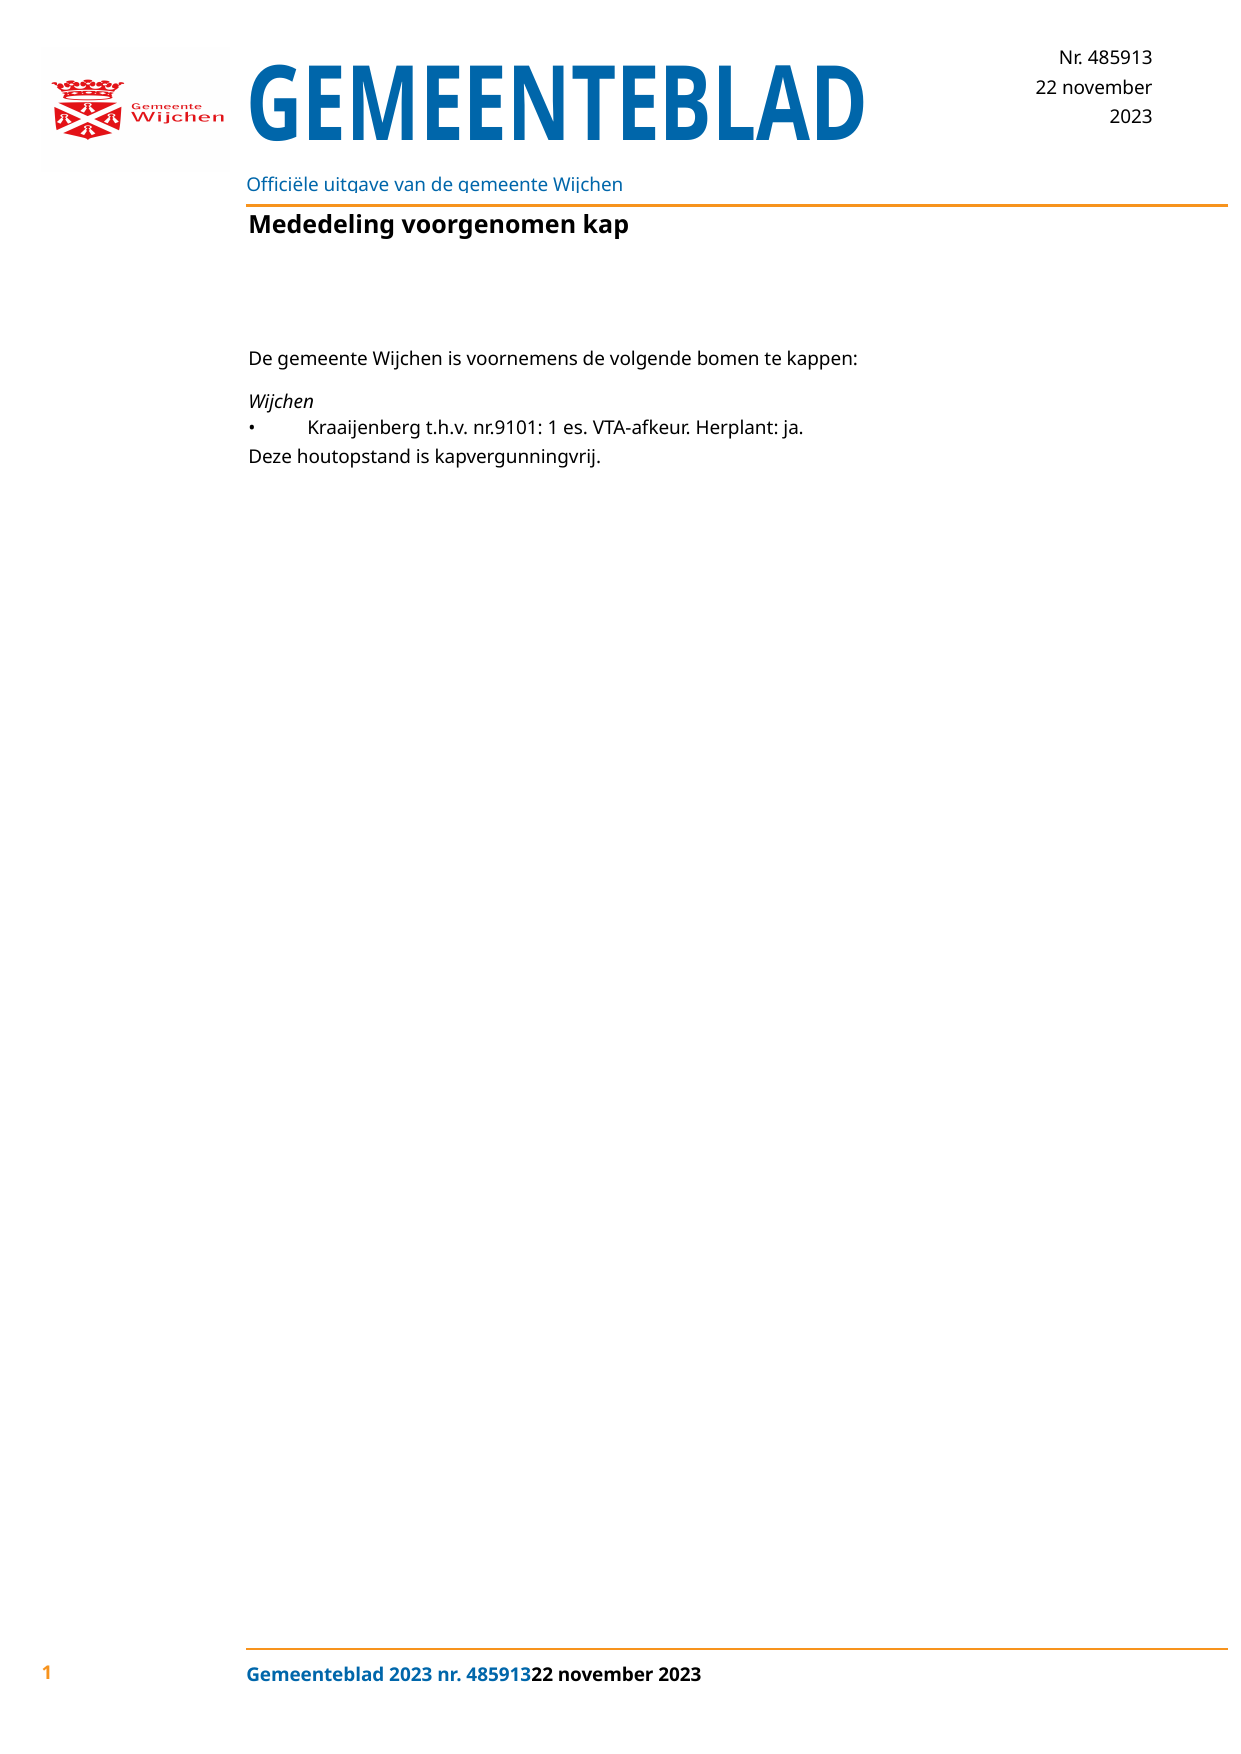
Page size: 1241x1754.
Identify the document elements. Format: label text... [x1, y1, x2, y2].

text Deze houtopstand is kapvergunningvrij. [248, 444, 1152, 469]
text Mededeling voorgenomen kap [248, 207, 1152, 241]
text De gemeente Wijchen is voornemens de volgende bomen te kappen: [248, 345, 1152, 371]
text Wijchen [248, 388, 1152, 414]
list Kraaijenberg t.h.v. nr.9101: 1 es. VTA-afkeur. Herplant: ja. [248, 414, 1152, 440]
picture [41, 47, 231, 172]
